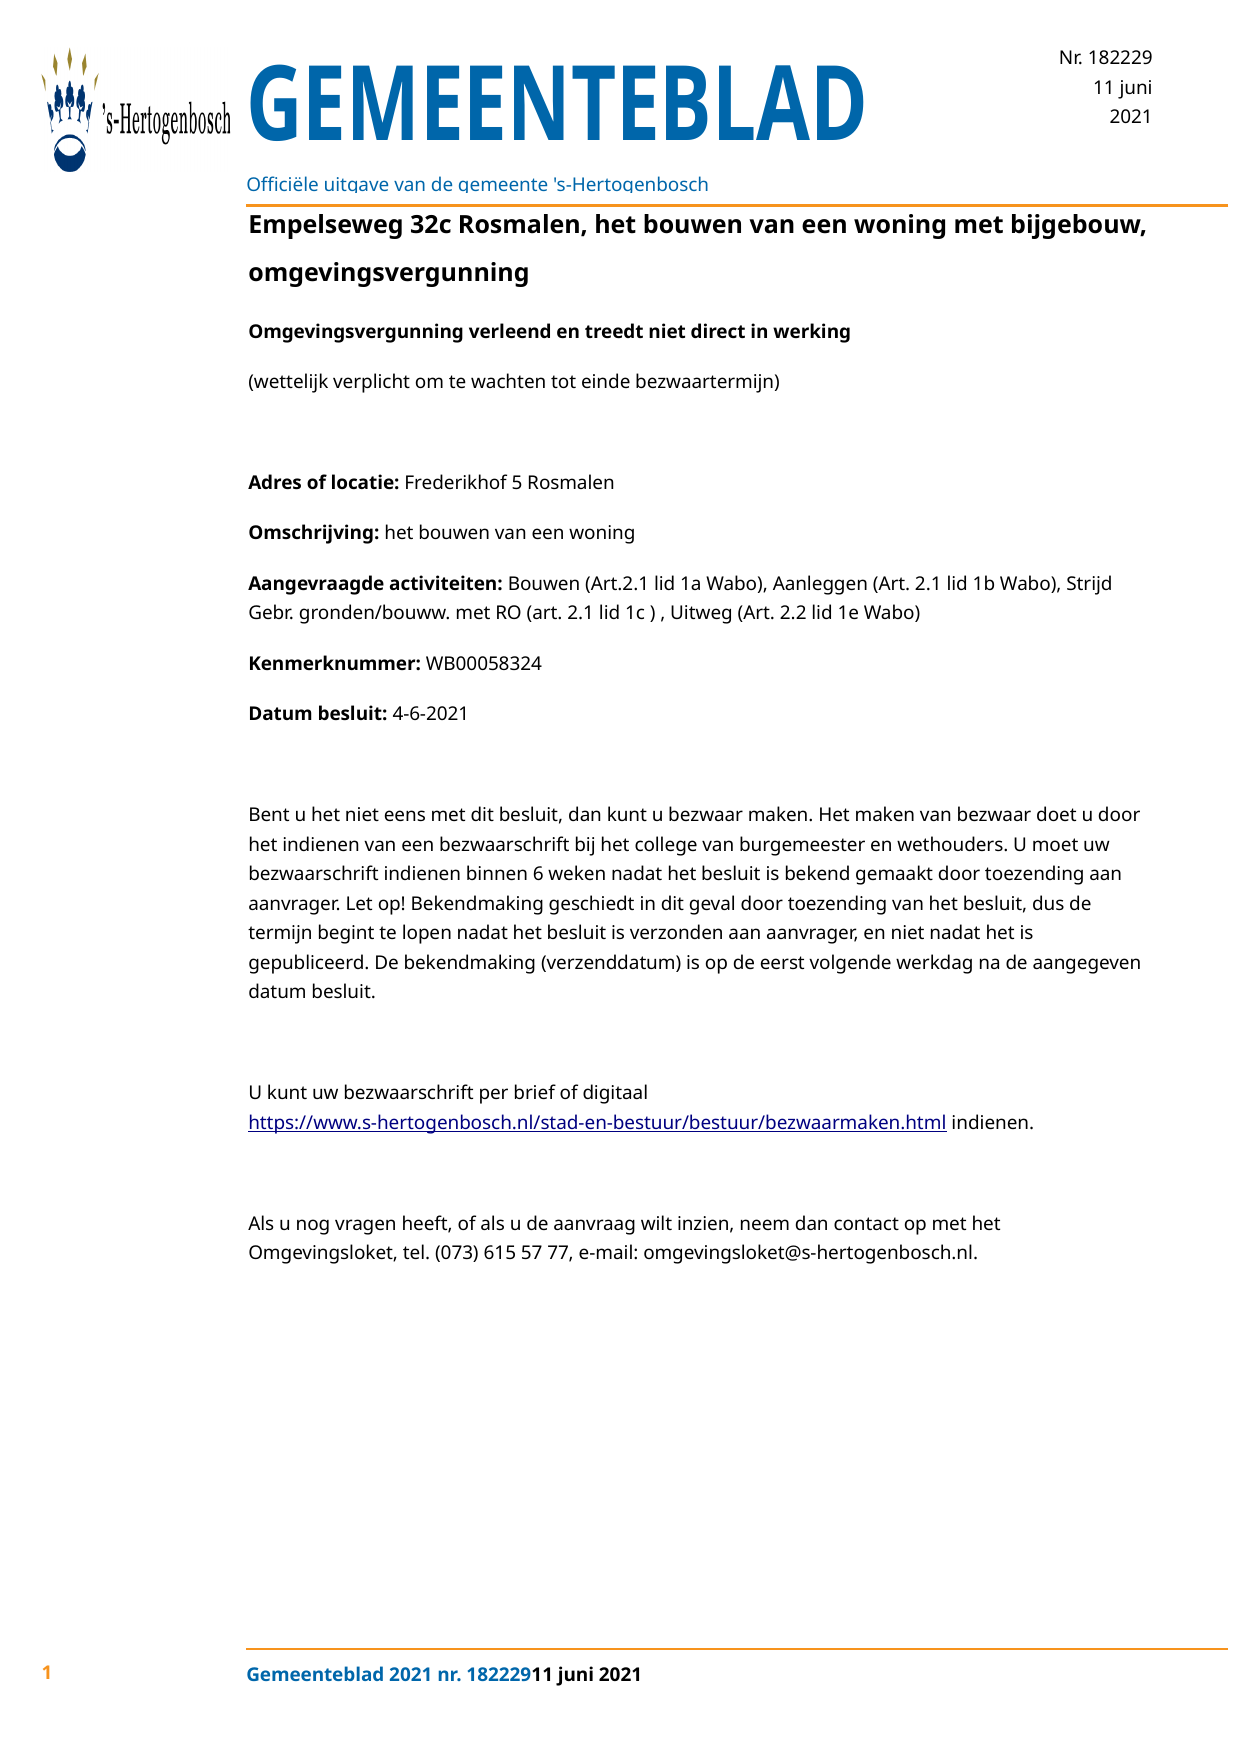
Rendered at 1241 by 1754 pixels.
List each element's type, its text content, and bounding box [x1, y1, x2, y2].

picture [41, 47, 231, 172]
text Als u nog vragen heeft, of als u de aanvraag wilt inzien, neem dan contact op met het Omgevingsloket, tel. (073) 615 57 77, e-mail: omgevingsloket@s-hertogenbosch.nl. [248, 1210, 1152, 1265]
text Omschrijving: het bouwen van een woning [248, 519, 1152, 545]
text Kenmerknummer: WB00058324 [248, 650, 1152, 676]
text (wettelijk verplicht om te wachten tot einde bezwaartermijn) [248, 368, 1152, 394]
text Aangevraagde activiteiten: Bouwen (Art.2.1 lid 1a Wabo), Aanleggen (Art. 2.1 lid 1b Wabo), Strijd Gebr. gronden/bouww. met RO (art. 2.1 lid 1c ) , Uitweg (Art. 2.2 lid 1e Wabo) [248, 570, 1152, 625]
text U kunt uw bezwaarschrift per brief of digitaal https://www.s-hertogenbosch.nl/stad-en-bestuur/bestuur/bezwaarmaken.html indienen. [248, 1079, 1152, 1135]
text Adres of locatie: Frederikhof 5 Rosmalen [248, 469, 1152, 495]
text Bent u het niet eens met dit besluit, dan kunt u bezwaar maken. Het maken van bezwaar doet u door het indienen van een bezwaarschrift bij het college van burgemeester en wethouders. U moet uw bezwaarschrift indienen binnen 6 weken nadat het besluit is bekend gemaakt door toezending aan aanvrager. Let op! Bekendmaking geschiedt in dit geval door toezending van het besluit, dus de termijn begint te lopen nadat het besluit is verzonden aan aanvrager, en niet nadat het is gepubliceerd. De bekendmaking (verzenddatum) is op de eerst volgende werkdag na de aangegeven datum besluit. [248, 801, 1152, 1004]
text Omgevingsvergunning verleend en treedt niet direct in werking [248, 318, 1152, 344]
text Datum besluit: 4-6-2021 [248, 700, 1152, 726]
text Empelseweg 32c Rosmalen, het bouwen van een woning met bijgebouw, omgevingsvergunning [248, 207, 1152, 288]
